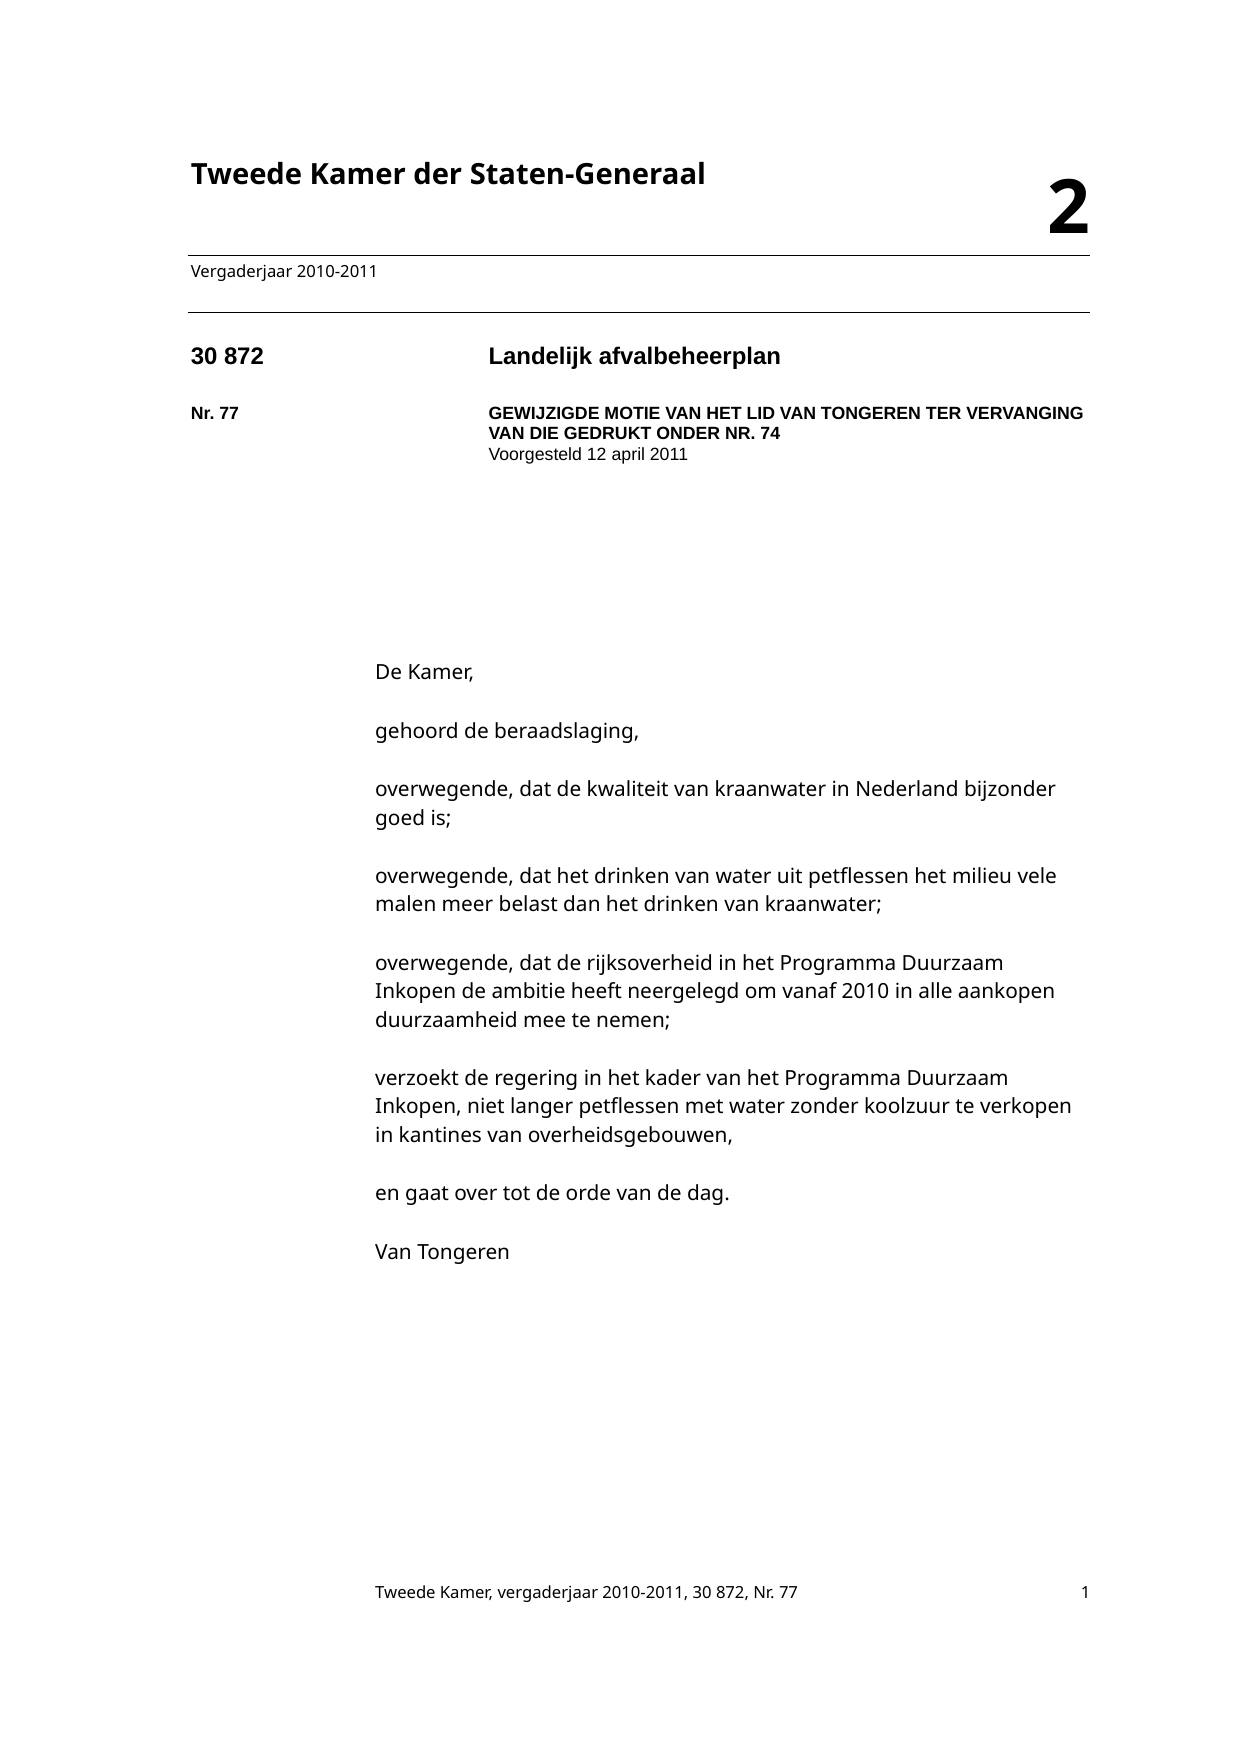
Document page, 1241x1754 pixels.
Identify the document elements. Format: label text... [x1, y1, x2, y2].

table_cell [485, 256, 1090, 312]
table_header 2 [910, 150, 1090, 255]
text overwegende, dat de kwaliteit van kraanwater in Nederland bijzonder goed is; [375, 774, 1090, 831]
table_cell 30 872 [188, 339, 485, 399]
table_cell GEWIJZIGDE MOTIE VAN HET LID VAN TONGEREN TER VERVANGING VAN DIE GEDRUKT ONDER NR. 74 Voorgesteld 12 april 2011 [485, 399, 1090, 539]
text en gaat over tot de orde van de dag. [375, 1178, 1090, 1207]
table_cell [485, 313, 1090, 339]
table_header Tweede Kamer der Staten-Generaal [188, 150, 909, 255]
text De Kamer, [375, 657, 1090, 686]
text Van Tongeren [375, 1237, 1090, 1265]
table_cell Vergaderjaar 2010-2011 [188, 256, 485, 312]
text verzoekt de regering in het kader van het Programma Duurzaam Inkopen, niet langer petflessen met water zonder koolzuur te verkopen in kantines van overheidsgebouwen, [375, 1063, 1090, 1148]
text gehoord de beraadslaging, [375, 716, 1090, 744]
table_cell Landelijk afvalbeheerplan [485, 339, 1090, 399]
table_cell Nr. 77 [188, 399, 485, 539]
text overwegende, dat het drinken van water uit petflessen het milieu vele malen meer belast dan het drinken van kraanwater; [375, 861, 1090, 918]
table_cell [188, 313, 485, 339]
text overwegende, dat de rijksoverheid in het Programma Duurzaam Inkopen de ambitie heeft neergelegd om vanaf 2010 in alle aankopen duurzaamheid mee te nemen; [375, 948, 1090, 1033]
